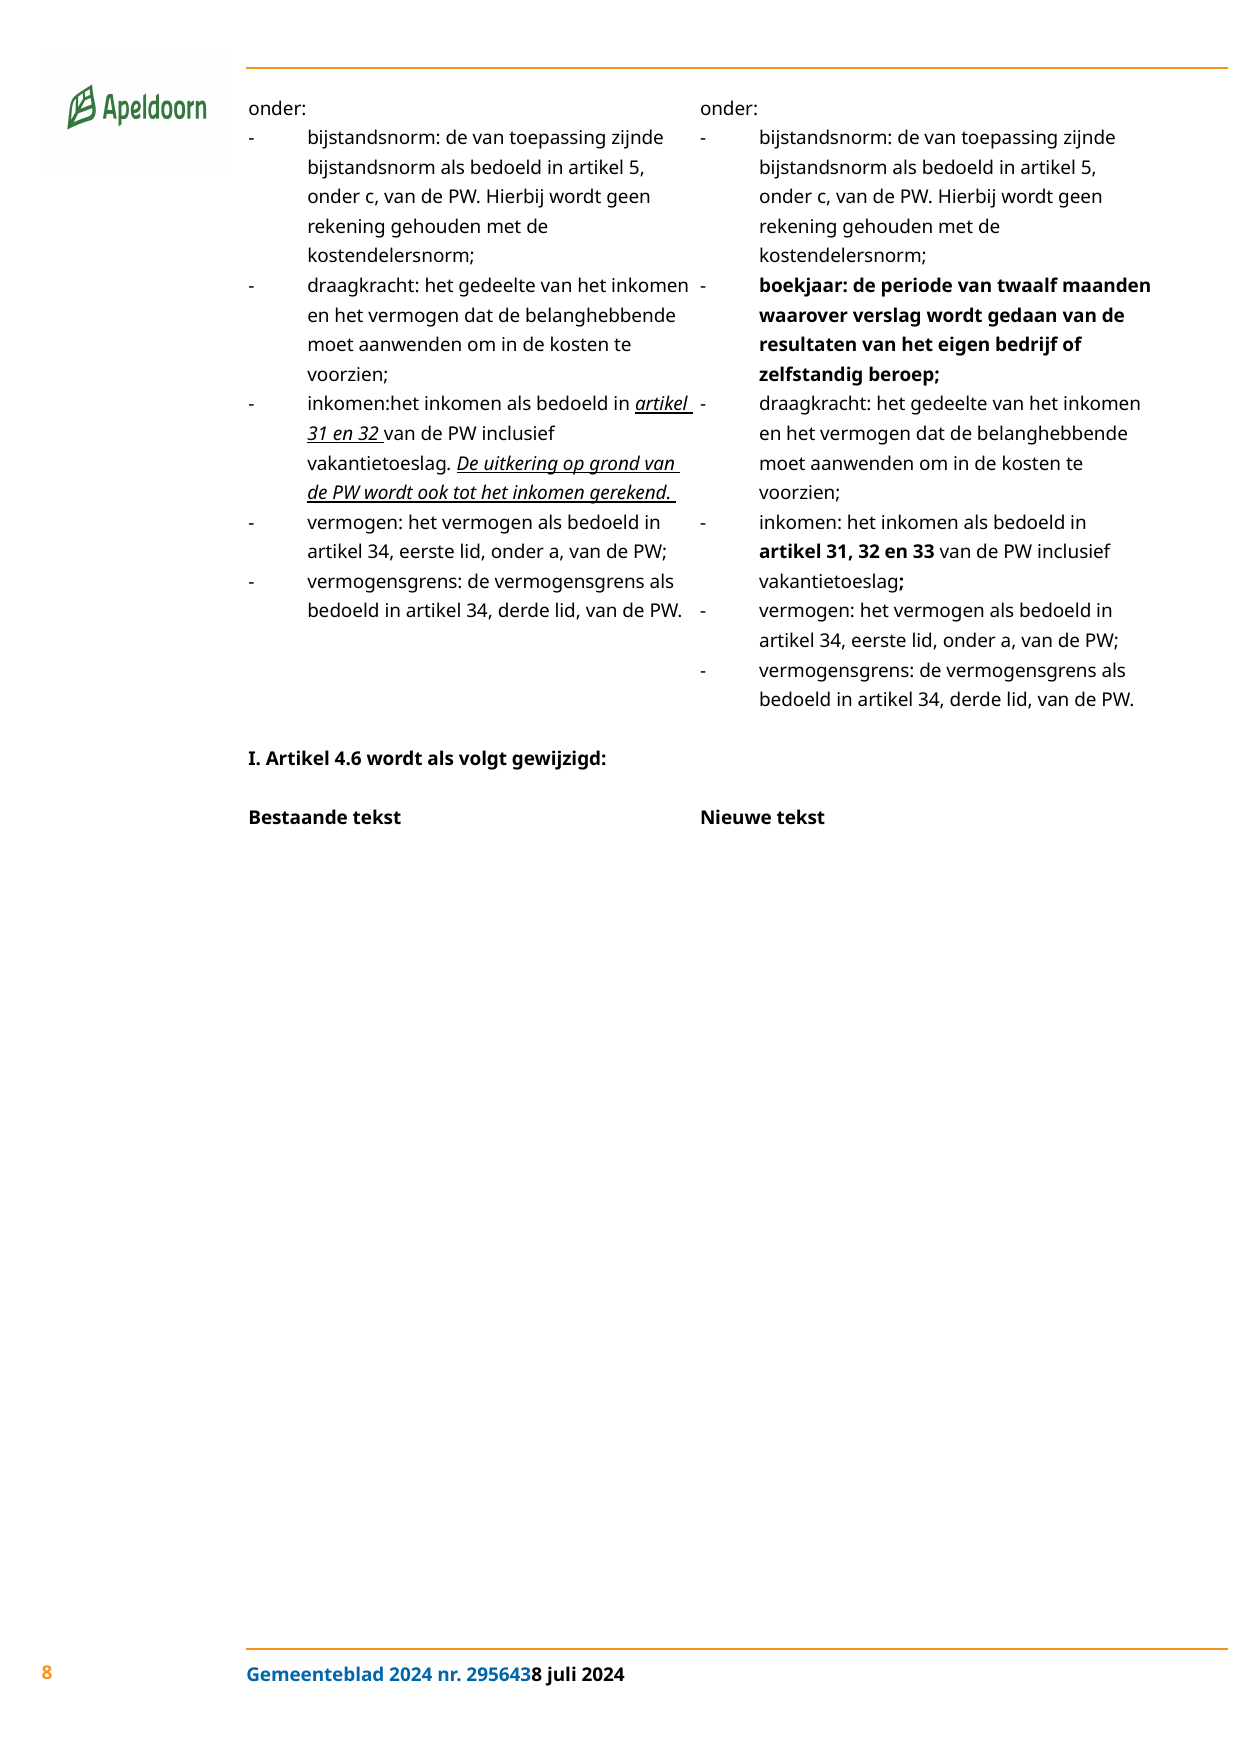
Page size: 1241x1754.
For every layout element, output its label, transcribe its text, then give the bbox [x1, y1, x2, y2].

table_header Bestaande tekst [248, 804, 700, 830]
text I. Artikel 4.6 wordt als volgt gewijzigd: [248, 745, 1152, 771]
picture [41, 47, 231, 172]
table_cell onder: bijstandsnorm: de van toepassing zijnde bijstandsnorm als bedoeld in artikel 5, onder c, van de PW. Hierbij wordt geen rekening gehouden met de kostendelersnorm; boekjaar: de periode van twaalf maanden waarover verslag wordt gedaan van de resultaten van het eigen bedrijf of zelfstandig beroep; draagkracht: het gedeelte van het inkomen en het vermogen dat de belanghebbende moet aanwenden om in de kosten te voorzien; inkomen: het inkomen als bedoeld in artikel 31, 32 en 33 van de PW inclusief vakantietoeslag; vermogen: het vermogen als bedoeld in artikel 34, eerste lid, onder a, van de PW; vermogensgrens: de vermogensgrens als bedoeld in artikel 34, derde lid, van de PW. [700, 95, 1152, 712]
table_cell onder: bijstandsnorm: de van toepassing zijnde bijstandsnorm als bedoeld in artikel 5, onder c, van de PW. Hierbij wordt geen rekening gehouden met de kostendelersnorm; draagkracht: het gedeelte van het inkomen en het vermogen dat de belanghebbende moet aanwenden om in de kosten te voorzien; inkomen:het inkomen als bedoeld in artikel 31 en 32 van de PW inclusief vakantietoeslag. De uitkering op grond van de PW wordt ook tot het inkomen gerekend. vermogen: het vermogen als bedoeld in artikel 34, eerste lid, onder a, van de PW; vermogensgrens: de vermogensgrens als bedoeld in artikel 34, derde lid, van de PW. [248, 95, 700, 712]
table_header Nieuwe tekst [700, 804, 1152, 830]
